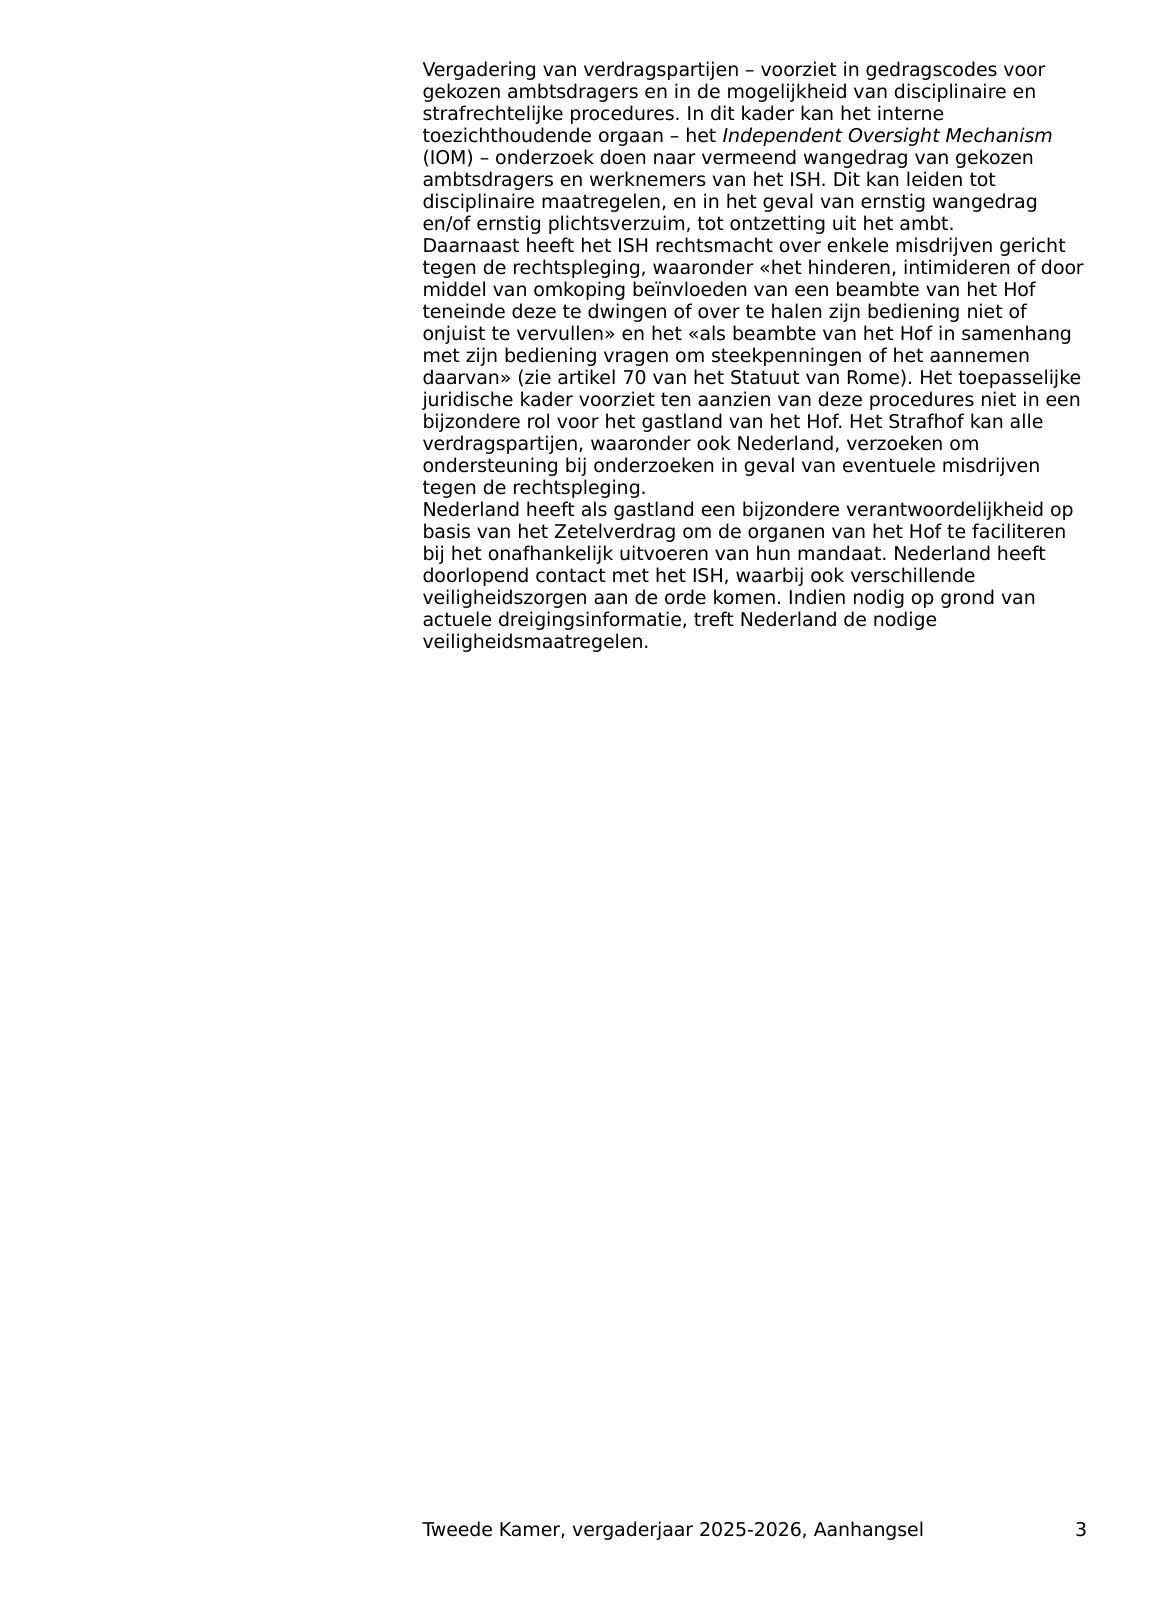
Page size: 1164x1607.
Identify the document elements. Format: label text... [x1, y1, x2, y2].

text Daarnaast heeft het ISH rechtsmacht over enkele misdrijven gericht tegen de rechtspleging, waaronder «het hinderen, intimideren of door middel van omkoping beïnvloeden van een beambte van het Hof teneinde deze te dwingen of over te halen zijn bediening niet of onjuist te vervullen» en het «als beambte van het Hof in samenhang met zijn bediening vragen om steekpenningen of het aannemen daarvan» (zie artikel 70 van het Statuut van Rome). Het toepasselijke juridische kader voorziet ten aanzien van deze procedures niet in een bijzondere rol voor het gastland van het Hof. Het Strafhof kan alle verdragspartijen, waaronder ook Nederland, verzoeken om ondersteuning bij onderzoeken in geval van eventuele misdrijven tegen de rechtspleging. [422, 235, 1087, 499]
text Nederland heeft als gastland een bijzondere verantwoordelijkheid op basis van het Zetelverdrag om de organen van het Hof te faciliteren bij het onafhankelijk uitvoeren van hun mandaat. Nederland heeft doorlopend contact met het ISH, waarbij ook verschillende veiligheidszorgen aan de orde komen. Indien nodig op grond van actuele dreigingsinformatie, treft Nederland de nodige veiligheidsmaatregelen. [422, 499, 1087, 652]
text Vergadering van verdragspartijen – voorziet in gedragscodes voor gekozen ambtsdragers en in de mogelijkheid van disciplinaire en strafrechtelijke procedures. In dit kader kan het interne toezichthoudende orgaan – het Independent Oversight Mechanism (IOM) – onderzoek doen naar vermeend wangedrag van gekozen ambtsdragers en werknemers van het ISH. Dit kan leiden tot disciplinaire maatregelen, en in het geval van ernstig wangedrag en/of ernstig plichtsverzuim, tot ontzetting uit het ambt. [422, 59, 1087, 235]
